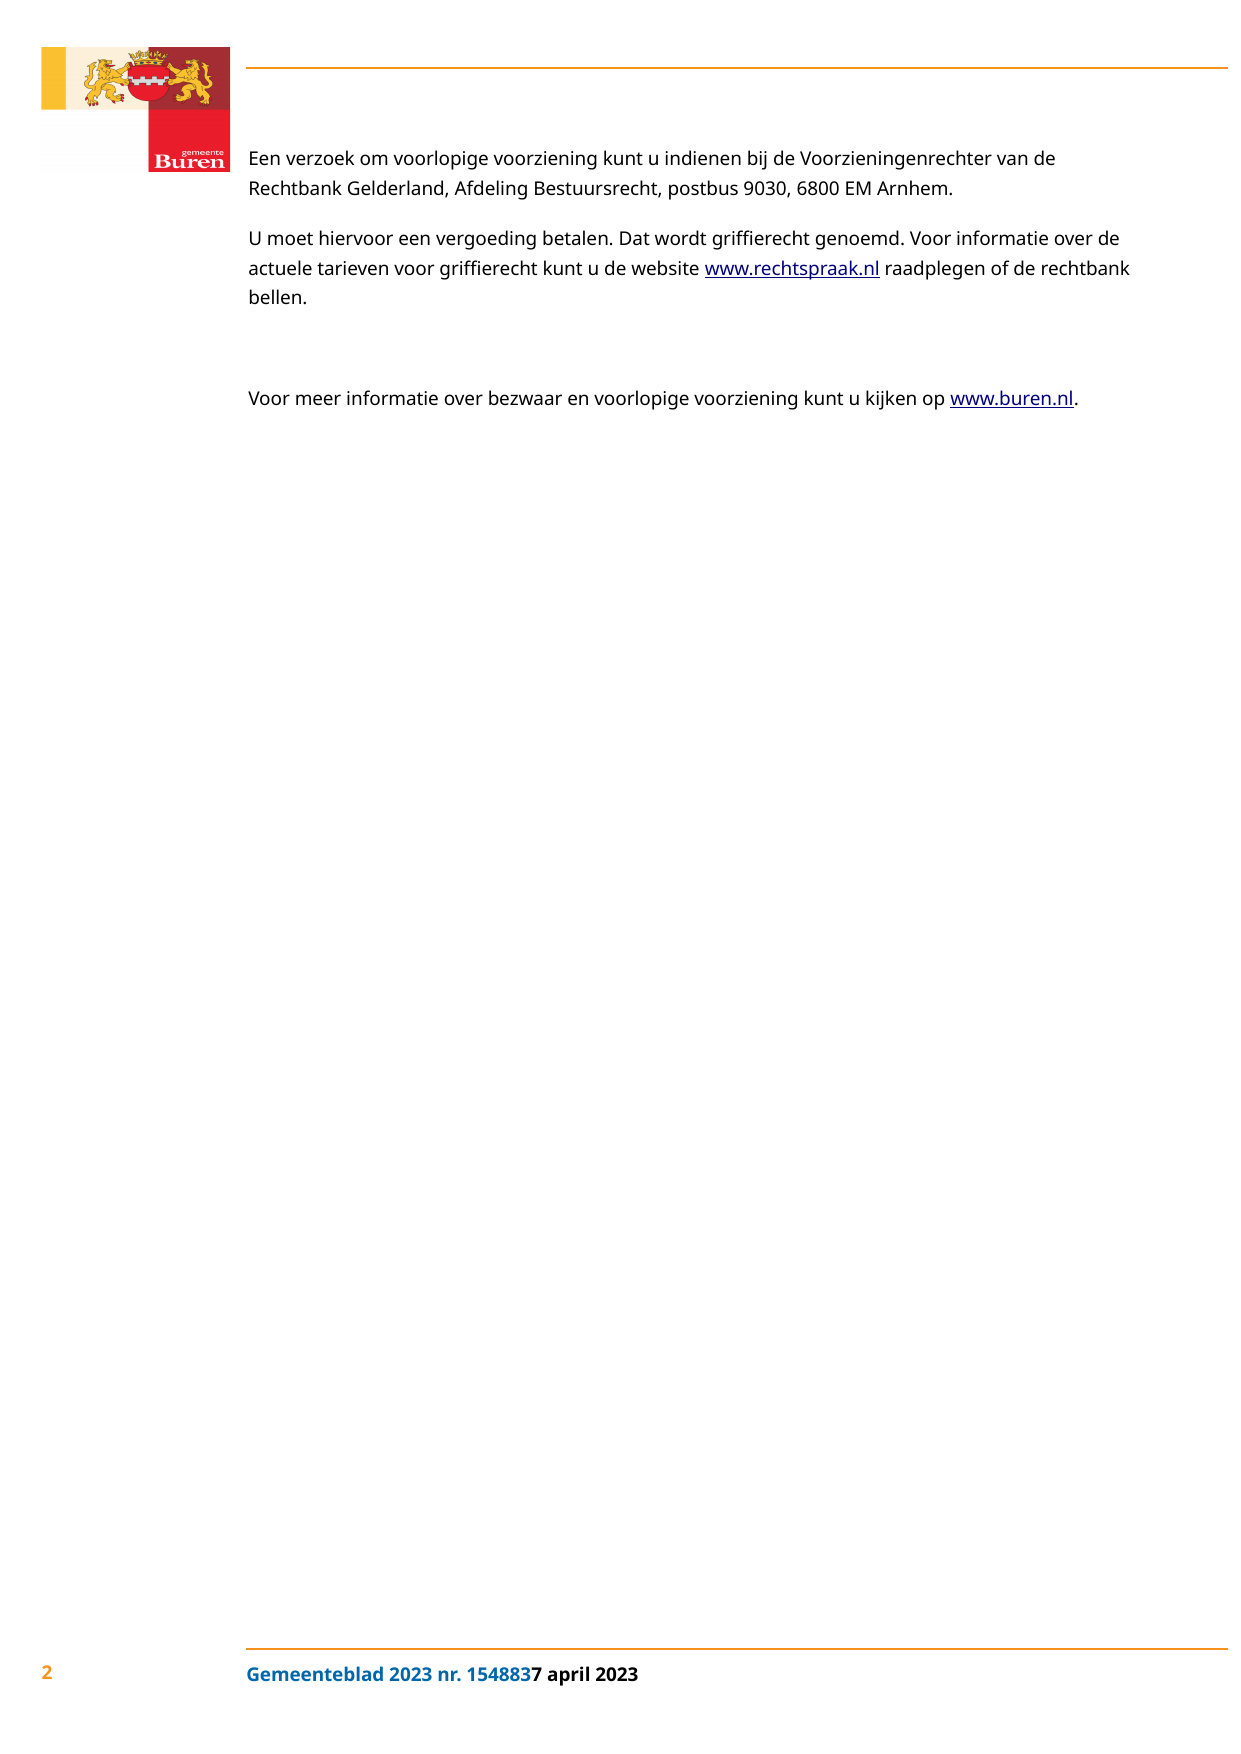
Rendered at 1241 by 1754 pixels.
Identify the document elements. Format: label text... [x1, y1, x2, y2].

text Een verzoek om voorlopige voorziening kunt u indienen bij de Voorzieningenrechter van de Rechtbank Gelderland, Afdeling Bestuursrecht, postbus 9030, 6800 EM Arnhem. [248, 145, 1152, 201]
text U moet hiervoor een vergoeding betalen. Dat wordt griffierecht genoemd. Voor informatie over de actuele tarieven voor griffierecht kunt u de website www.rechtspraak.nl raadplegen of de rechtbank bellen. [248, 225, 1152, 310]
picture [41, 47, 231, 172]
text Voor meer informatie over bezwaar en voorlopige voorziening kunt u kijken op www.buren.nl. [248, 385, 1152, 411]
